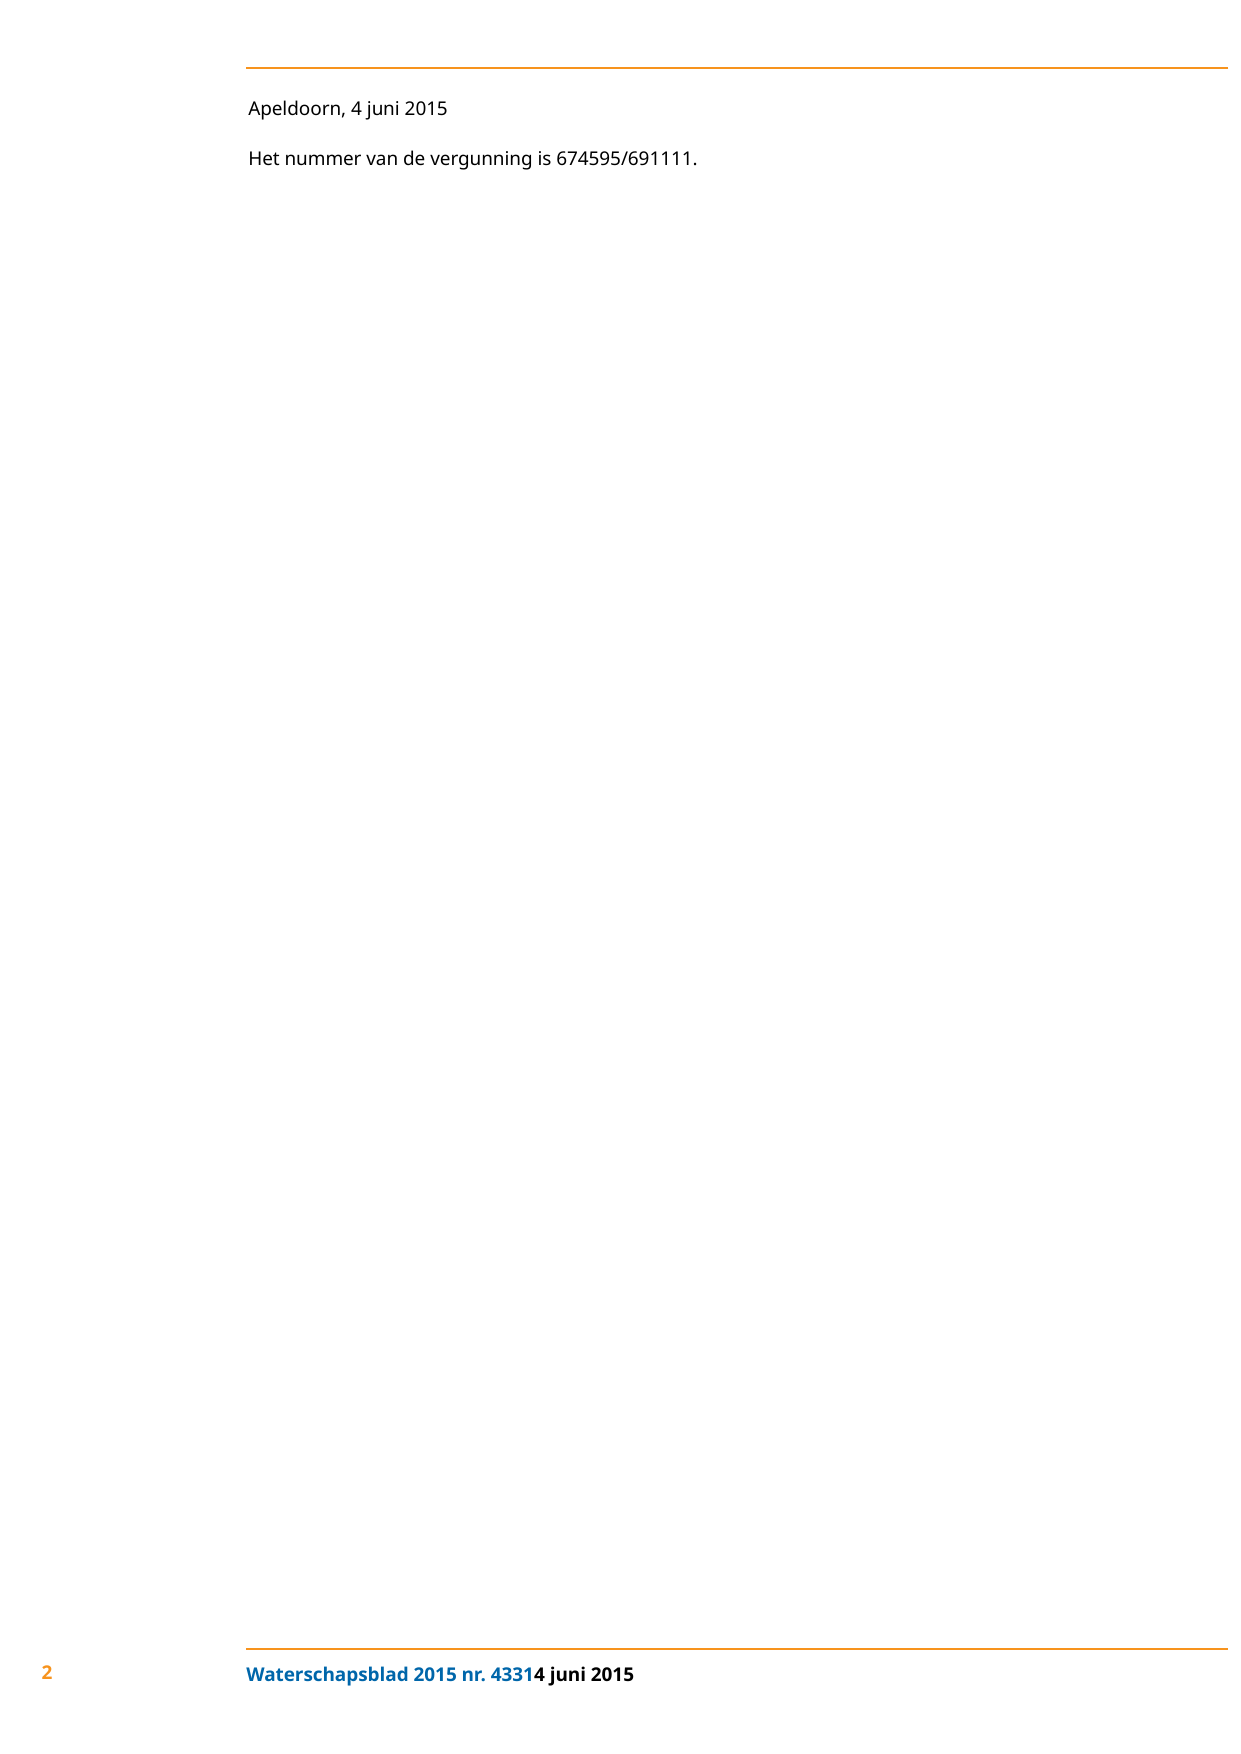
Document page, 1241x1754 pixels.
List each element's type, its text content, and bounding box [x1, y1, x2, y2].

text Apeldoorn, 4 juni 2015 [248, 95, 1152, 121]
picture [41, 47, 231, 172]
text Het nummer van de vergunning is 674595/691111. [248, 145, 1152, 171]
